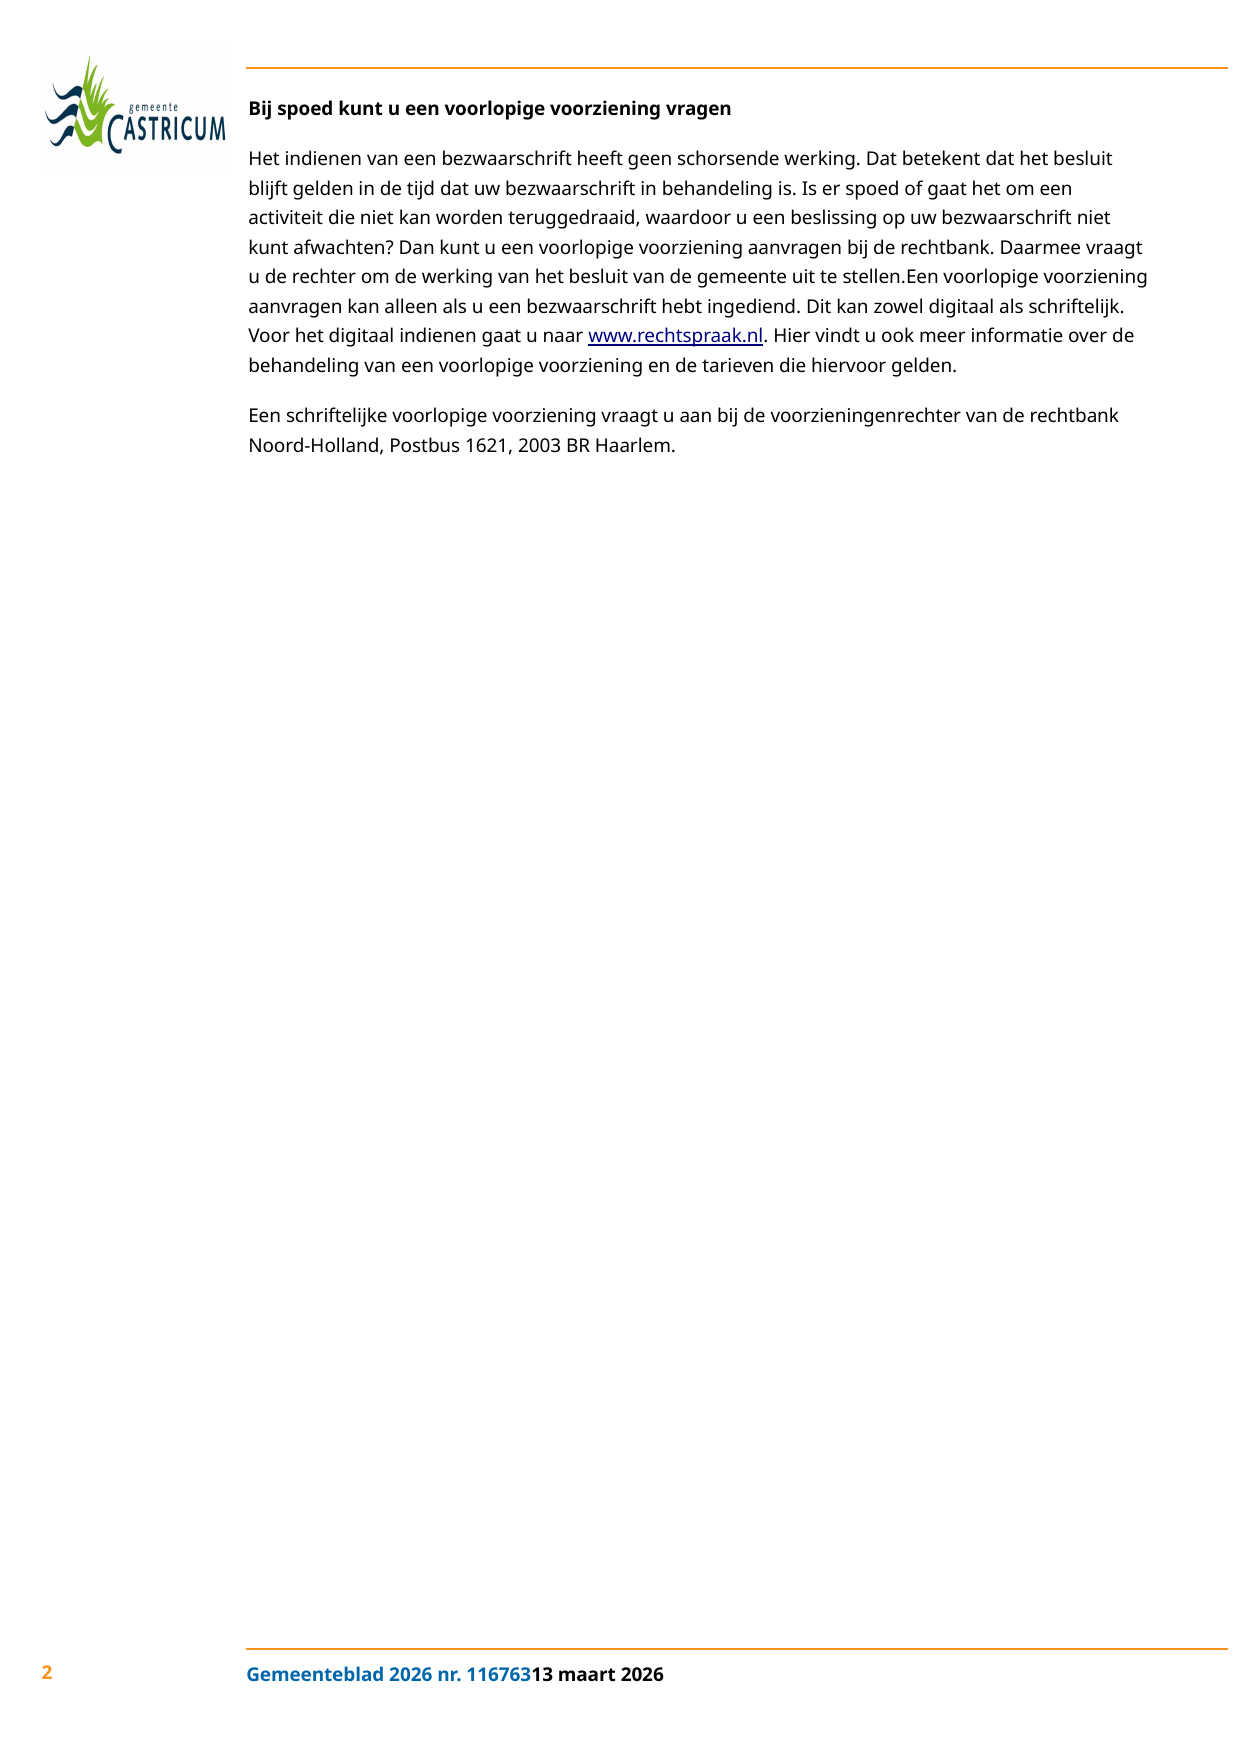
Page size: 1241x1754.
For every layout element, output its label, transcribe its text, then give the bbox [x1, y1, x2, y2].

text Bij spoed kunt u een voorlopige voorziening vragen [248, 95, 1152, 121]
text Een schriftelijke voorlopige voorziening vraagt u aan bij de voorzieningenrechter van de rechtbank Noord-Holland, Postbus 1621, 2003 BR Haarlem. [248, 403, 1152, 458]
picture [41, 47, 231, 172]
text Het indienen van een bezwaarschrift heeft geen schorsende werking. Dat betekent dat het besluit blijft gelden in de tijd dat uw bezwaarschrift in behandeling is. Is er spoed of gaat het om een activiteit die niet kan worden teruggedraaid, waardoor u een beslissing op uw bezwaarschrift niet kunt afwachten? Dan kunt u een voorlopige voorziening aanvragen bij de rechtbank. Daarmee vraagt u de rechter om de werking van het besluit van de gemeente uit te stellen.Een voorlopige voorziening aanvragen kan alleen als u een bezwaarschrift hebt ingediend. Dit kan zowel digitaal als schriftelijk. Voor het digitaal indienen gaat u naar www.rechtspraak.nl. Hier vindt u ook meer informatie over de behandeling van een voorlopige voorziening en de tarieven die hiervoor gelden. [248, 145, 1152, 378]
